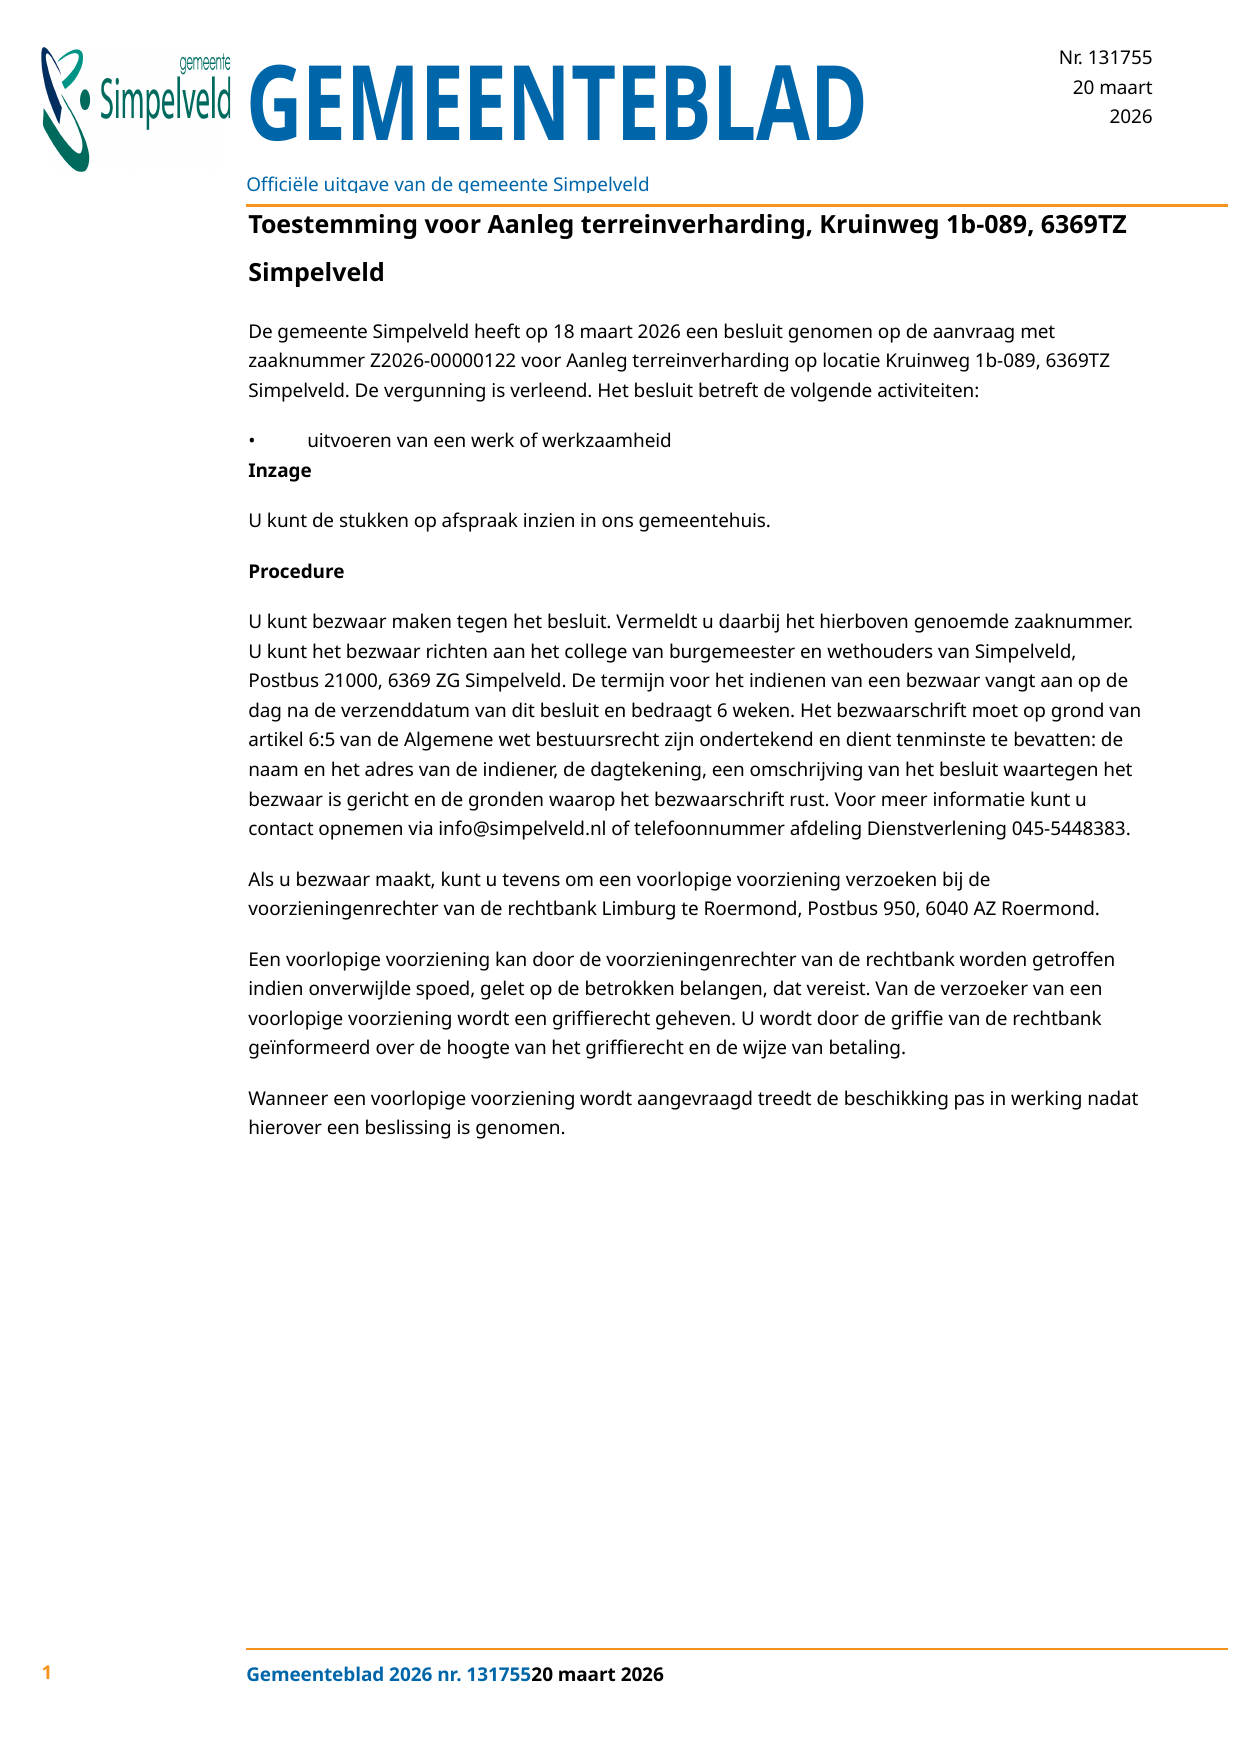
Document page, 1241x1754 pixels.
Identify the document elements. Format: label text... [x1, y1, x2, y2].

text De gemeente Simpelveld heeft op 18 maart 2026 een besluit genomen op de aanvraag met zaaknummer Z2026-00000122 voor Aanleg terreinverharding op locatie Kruinweg 1b-089, 6369TZ Simpelveld. De vergunning is verleend. Het besluit betreft de volgende activiteiten: [248, 318, 1152, 403]
text U kunt de stukken op afspraak inzien in ons gemeentehuis. [248, 507, 1152, 533]
text Inzage [248, 457, 1152, 483]
picture [41, 47, 231, 172]
text U kunt bezwaar maken tegen het besluit. Vermeldt u daarbij het hierboven genoemde zaaknummer. U kunt het bezwaar richten aan het college van burgemeester en wethouders van Simpelveld, Postbus 21000, 6369 ZG Simpelveld. De termijn voor het indienen van een bezwaar vangt aan op de dag na de verzenddatum van dit besluit en bedraagt 6 weken. Het bezwaarschrift moet op grond van artikel 6:5 van de Algemene wet bestuursrecht zijn ondertekend en dient tenminste te bevatten: de naam en het adres van de indiener, de dagtekening, een omschrijving van het besluit waartegen het bezwaar is gericht en de gronden waarop het bezwaarschrift rust. Voor meer informatie kunt u contact opnemen via info@simpelveld.nl of telefoonnummer afdeling Dienstverlening 045-5448383. [248, 608, 1152, 841]
text Als u bezwaar maakt, kunt u tevens om een voorlopige voorziening verzoeken bij de voorzieningenrechter van de rechtbank Limburg te Roermond, Postbus 950, 6040 AZ Roermond. [248, 866, 1152, 921]
text Een voorlopige voorziening kan door de voorzieningenrechter van de rechtbank worden getroffen indien onverwijlde spoed, gelet op de betrokken belangen, dat vereist. Van de verzoeker van een voorlopige voorziening wordt een griffierecht geheven. U wordt door de griffie van de rechtbank geïnformeerd over de hoogte van het griffierecht en de wijze van betaling. [248, 946, 1152, 1060]
text Wanneer een voorlopige voorziening wordt aangevraagd treedt de beschikking pas in werking nadat hierover een beslissing is genomen. [248, 1085, 1152, 1140]
list uitvoeren van een werk of werkzaamheid [248, 427, 1152, 453]
text Procedure [248, 558, 1152, 584]
text Toestemming voor Aanleg terreinverharding, Kruinweg 1b-089, 6369TZ Simpelveld [248, 207, 1152, 288]
